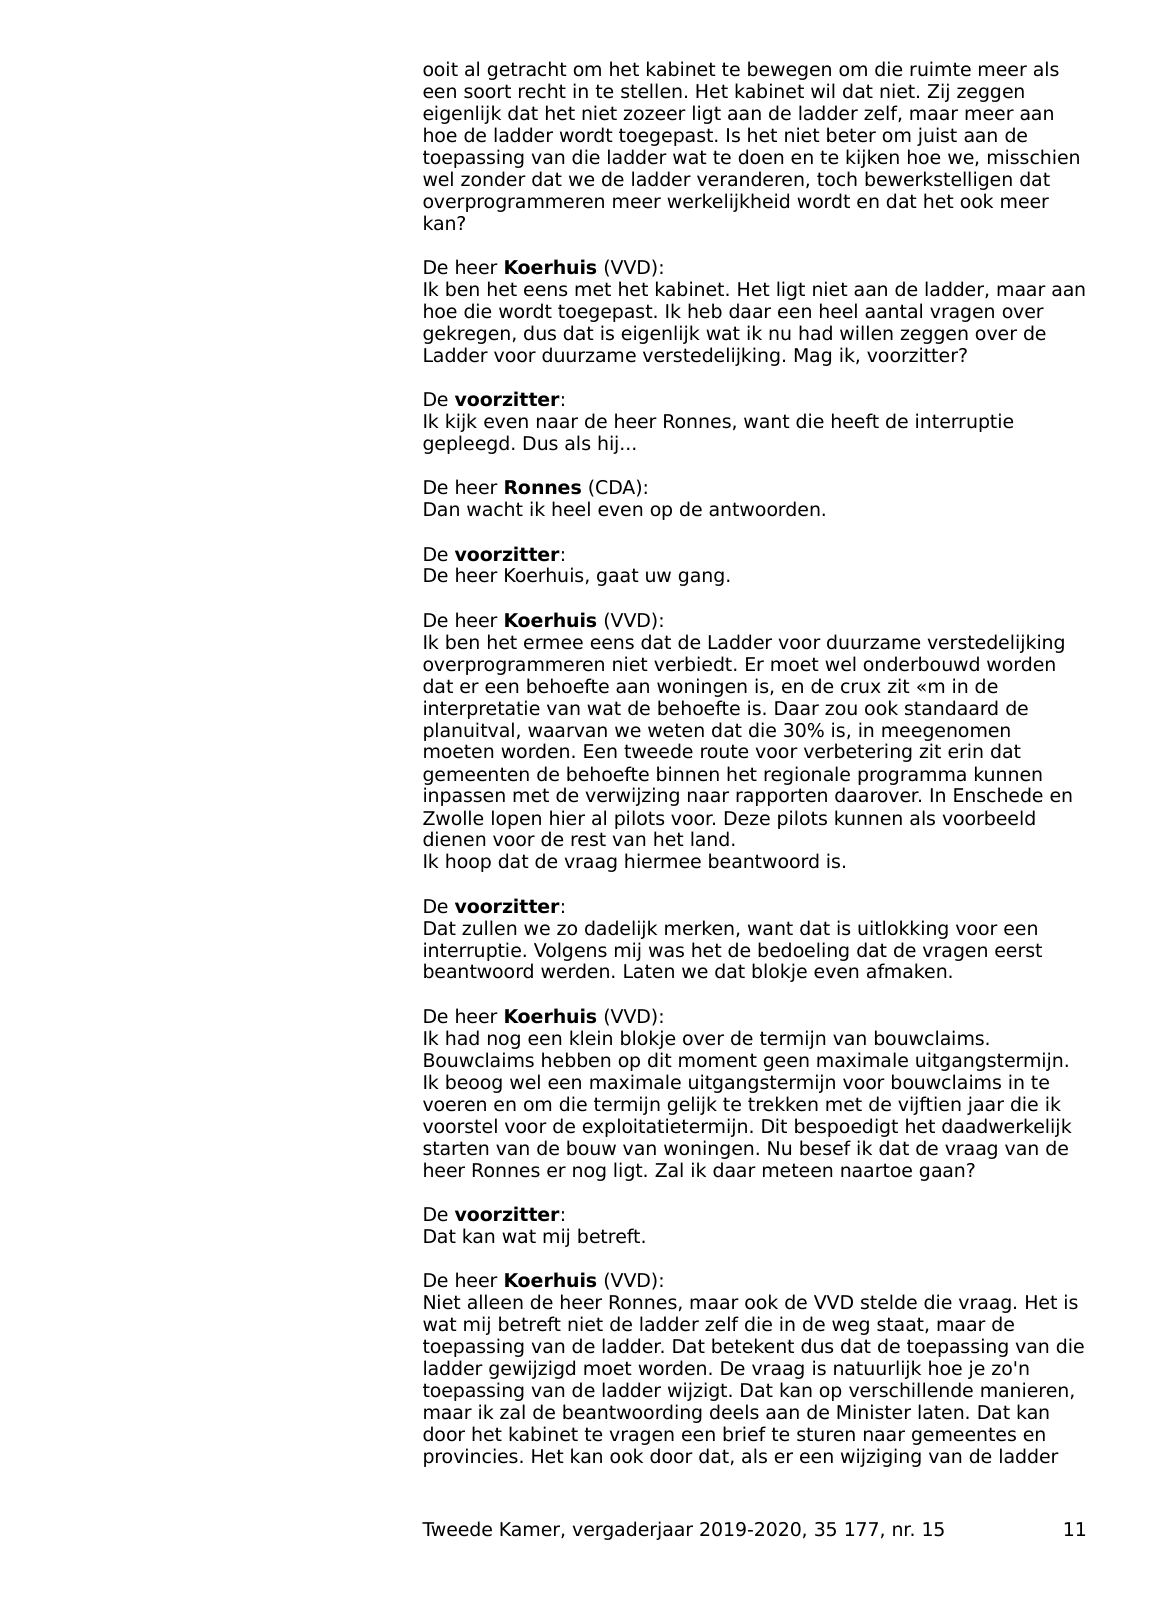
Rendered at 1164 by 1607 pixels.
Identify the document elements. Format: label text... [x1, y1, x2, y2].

text De heer Koerhuis, gaat uw gang. [422, 565, 1087, 587]
text De voorzitter: [422, 1204, 1087, 1226]
text De heer Koerhuis (VVD): [422, 1006, 1087, 1028]
text Ik had nog een klein blokje over de termijn van bouwclaims. Bouwclaims hebben op dit moment geen maximale uitgangstermijn. Ik beoog wel een maximale uitgangstermijn voor bouwclaims in te voeren en om die termijn gelijk te trekken met de vijftien jaar die ik voorstel voor de exploitatietermijn. Dit bespoedigt het daadwerkelijk starten van de bouw van woningen. Nu besef ik dat de vraag van de heer Ronnes er nog ligt. Zal ik daar meteen naartoe gaan? [422, 1028, 1087, 1181]
text Dat zullen we zo dadelijk merken, want dat is uitlokking voor een interruptie. Volgens mij was het de bedoeling dat de vragen eerst beantwoord werden. Laten we dat blokje even afmaken. [422, 917, 1087, 983]
text ooit al getracht om het kabinet te bewegen om die ruimte meer als een soort recht in te stellen. Het kabinet wil dat niet. Zij zeggen eigenlijk dat het niet zozeer ligt aan de ladder zelf, maar meer aan hoe de ladder wordt toegepast. Is het niet beter om juist aan de toepassing van die ladder wat te doen en te kijken hoe we, misschien wel zonder dat we de ladder veranderen, toch bewerkstelligen dat overprogrammeren meer werkelijkheid wordt en dat het ook meer kan? [422, 59, 1087, 235]
text Ik kijk even naar de heer Ronnes, want die heeft de interruptie gepleegd. Dus als hij... [422, 411, 1087, 455]
text De voorzitter: [422, 896, 1087, 917]
text De heer Koerhuis (VVD): [422, 1270, 1087, 1292]
text Ik hoop dat de vraag hiermee beantwoord is. [422, 851, 1087, 873]
text Dan wacht ik heel even op de antwoorden. [422, 499, 1087, 521]
text De heer Ronnes (CDA): [422, 477, 1087, 499]
text De heer Koerhuis (VVD): [422, 609, 1087, 632]
text De heer Koerhuis (VVD): [422, 257, 1087, 279]
text De voorzitter: [422, 389, 1087, 411]
text Dat kan wat mij betreft. [422, 1226, 1087, 1248]
text De voorzitter: [422, 543, 1087, 565]
text Ik ben het eens met het kabinet. Het ligt niet aan de ladder, maar aan hoe die wordt toegepast. Ik heb daar een heel aantal vragen over gekregen, dus dat is eigenlijk wat ik nu had willen zeggen over de Ladder voor duurzame verstedelijking. Mag ik, voorzitter? [422, 279, 1087, 367]
text Niet alleen de heer Ronnes, maar ook de VVD stelde die vraag. Het is wat mij betreft niet de ladder zelf die in de weg staat, maar de toepassing van de ladder. Dat betekent dus dat de toepassing van die ladder gewijzigd moet worden. De vraag is natuurlijk hoe je zo'n toepassing van de ladder wijzigt. Dat kan op verschillende manieren, maar ik zal de beantwoording deels aan de Minister laten. Dat kan door het kabinet te vragen een brief te sturen naar gemeentes en provincies. Het kan ook door dat, als er een wijziging van de ladder [422, 1292, 1087, 1468]
text Ik ben het ermee eens dat de Ladder voor duurzame verstedelijking overprogrammeren niet verbiedt. Er moet wel onderbouwd worden dat er een behoefte aan woningen is, en de crux zit «m in de interpretatie van wat de behoefte is. Daar zou ook standaard de planuitval, waarvan we weten dat die 30% is, in meegenomen moeten worden. Een tweede route voor verbetering zit erin dat gemeenten de behoefte binnen het regionale programma kunnen inpassen met de verwijzing naar rapporten daarover. In Enschede en Zwolle lopen hier al pilots voor. Deze pilots kunnen als voorbeeld dienen voor de rest van het land. [422, 632, 1087, 851]
